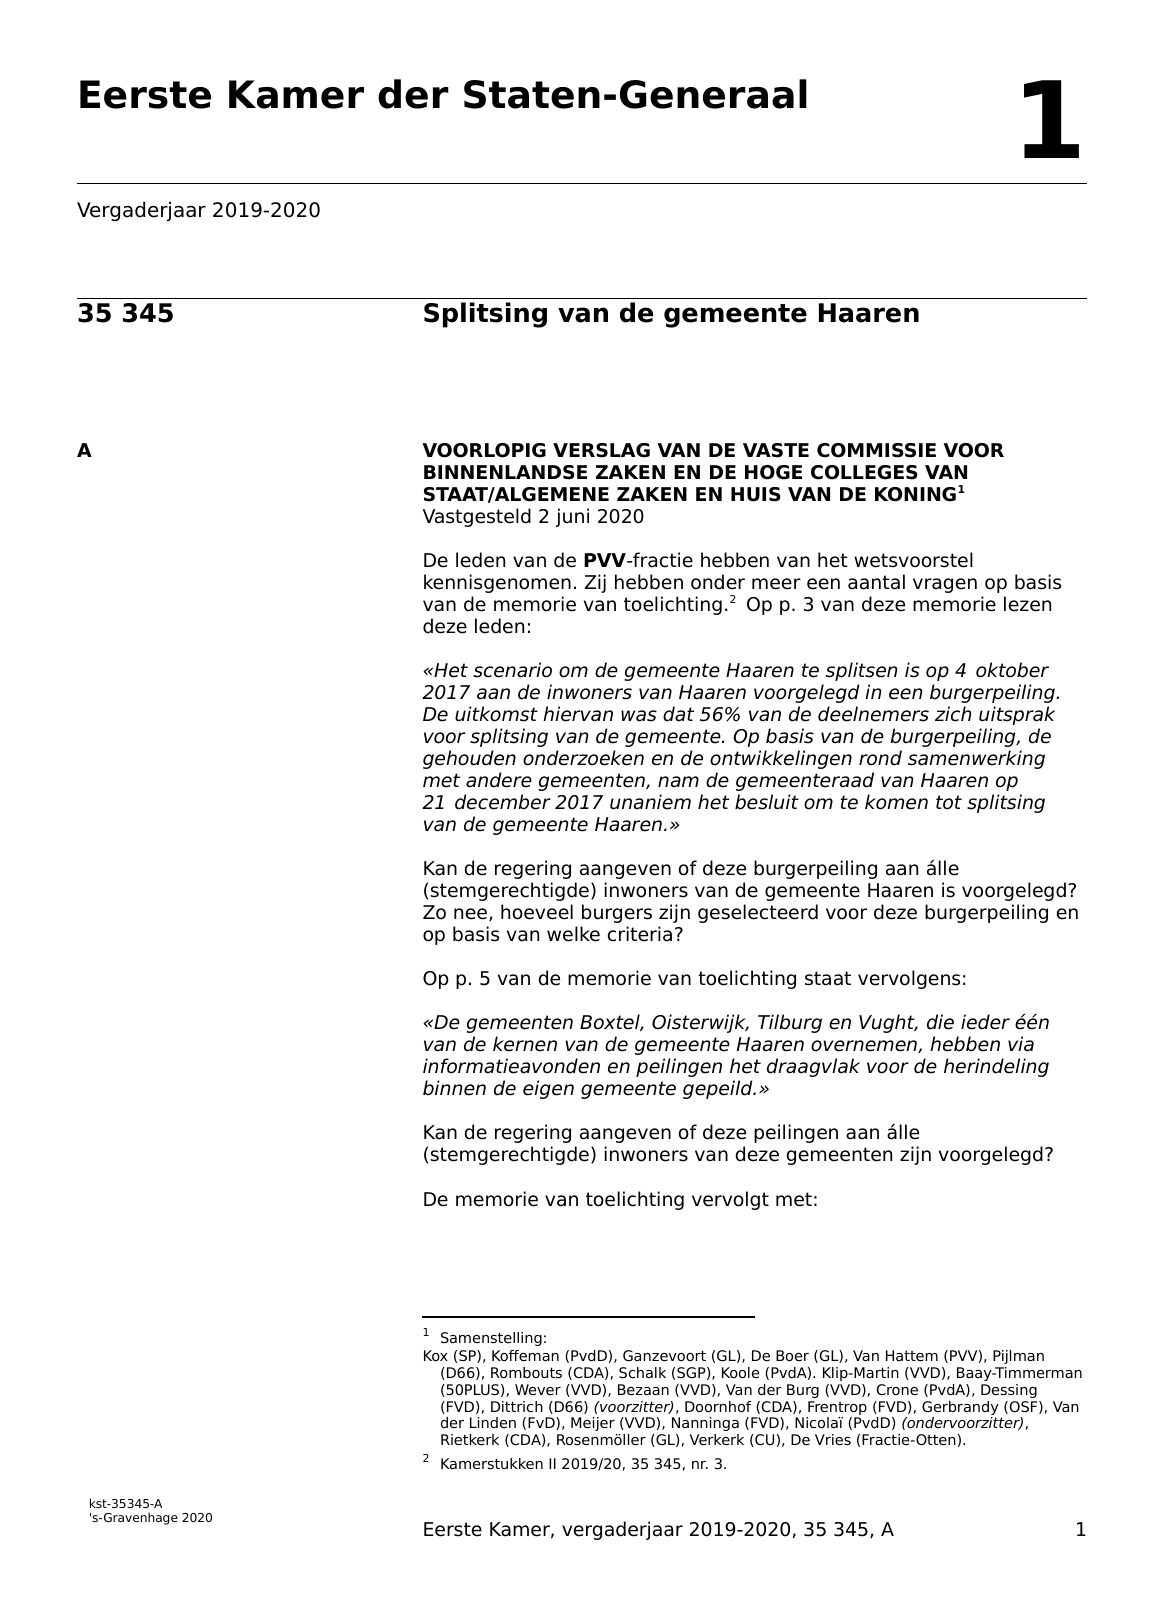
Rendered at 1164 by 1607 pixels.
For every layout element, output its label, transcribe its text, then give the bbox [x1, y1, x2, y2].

text Kan de regering aangeven of deze peilingen aan álle (stemgerechtigde) inwoners van deze gemeenten zijn voorgelegd? [422, 1122, 1087, 1166]
table_cell Vergaderjaar 2019-2020 [77, 184, 1087, 298]
text «De gemeenten Boxtel, Oisterwijk, Tilburg en Vught, die ieder één van de kernen van de gemeente Haaren overnemen, hebben via informatieavonden en peilingen het draagvlak voor de herindeling binnen de eigen gemeente gepeild.» [422, 1012, 1087, 1100]
text Kamerstukken II 2019/20, 35 345, nr. 3. [422, 1452, 1087, 1474]
text Op p. 5 van de memorie van toelichting staat vervolgens: [422, 968, 1087, 990]
subtitle 35 345 Splitsing van de gemeente Haaren [77, 299, 1087, 329]
table_header Eerste Kamer der Staten-Generaal [77, 59, 886, 183]
subtitle A VOORLOPIG VERSLAG VAN DE VASTE COMMISSIE VOOR BINNENLANDSE ZAKEN EN DE HOGE COLLEGES VAN STAAT/ALGEMENE ZAKEN EN HUIS VAN DE KONING [77, 440, 1087, 506]
text De memorie van toelichting vervolgt met: [422, 1188, 1087, 1210]
text Vastgesteld 2 juni 2020 [422, 506, 1087, 528]
text 's-Gravenhage 2020 [88, 1511, 323, 1525]
text Kox (SP), Koffeman (PvdD), Ganzevoort (GL), De Boer (GL), Van Hattem (PVV), Pijlman (D66), Rombouts (CDA), Schalk (SGP), Koole (PvdA). Klip-Martin (VVD), Baay-Timmerman (50PLUS), Wever (VVD), Bezaan (VVD), Van der Burg (VVD), Crone (PvdA), Dessing (FVD), Dittrich (D66) (voorzitter), Doornhof (CDA), Frentrop (FVD), Gerbrandy (OSF), Van der Linden (FvD), Meijer (VVD), Nanninga (FVD), Nicolaï (PvdD) (ondervoorzitter), Rietkerk (CDA), Rosenmöller (GL), Verkerk (CU), De Vries (Fractie-Otten). [422, 1348, 1087, 1449]
text kst-35345-A [88, 1497, 323, 1511]
text «Het scenario om de gemeente Haaren te splitsen is op 4 oktober 2017 aan de inwoners van Haaren voorgelegd in een burgerpeiling. De uitkomst hiervan was dat 56% van de deelnemers zich uitsprak voor splitsing van de gemeente. Op basis van de burgerpeiling, de gehouden onderzoeken en de ontwikkelingen rond samenwerking met andere gemeenten, nam de gemeenteraad van Haaren op 21 december 2017 unaniem het besluit om te komen tot splitsing van de gemeente Haaren.» [422, 660, 1087, 836]
text Samenstelling: [422, 1326, 1087, 1348]
table_header 1 [886, 59, 1087, 183]
text Kan de regering aangeven of deze burgerpeiling aan álle (stemgerechtigde) inwoners van de gemeente Haaren is voorgelegd? Zo nee, hoeveel burgers zijn geselecteerd voor deze burgerpeiling en op basis van welke criteria? [422, 858, 1087, 946]
text De leden van de PVV-fractie hebben van het wetsvoorstel kennisgenomen. Zij hebben onder meer een aantal vragen op basis van de memorie van toelichting. Op p. 3 van deze memorie lezen deze leden: [422, 550, 1087, 638]
